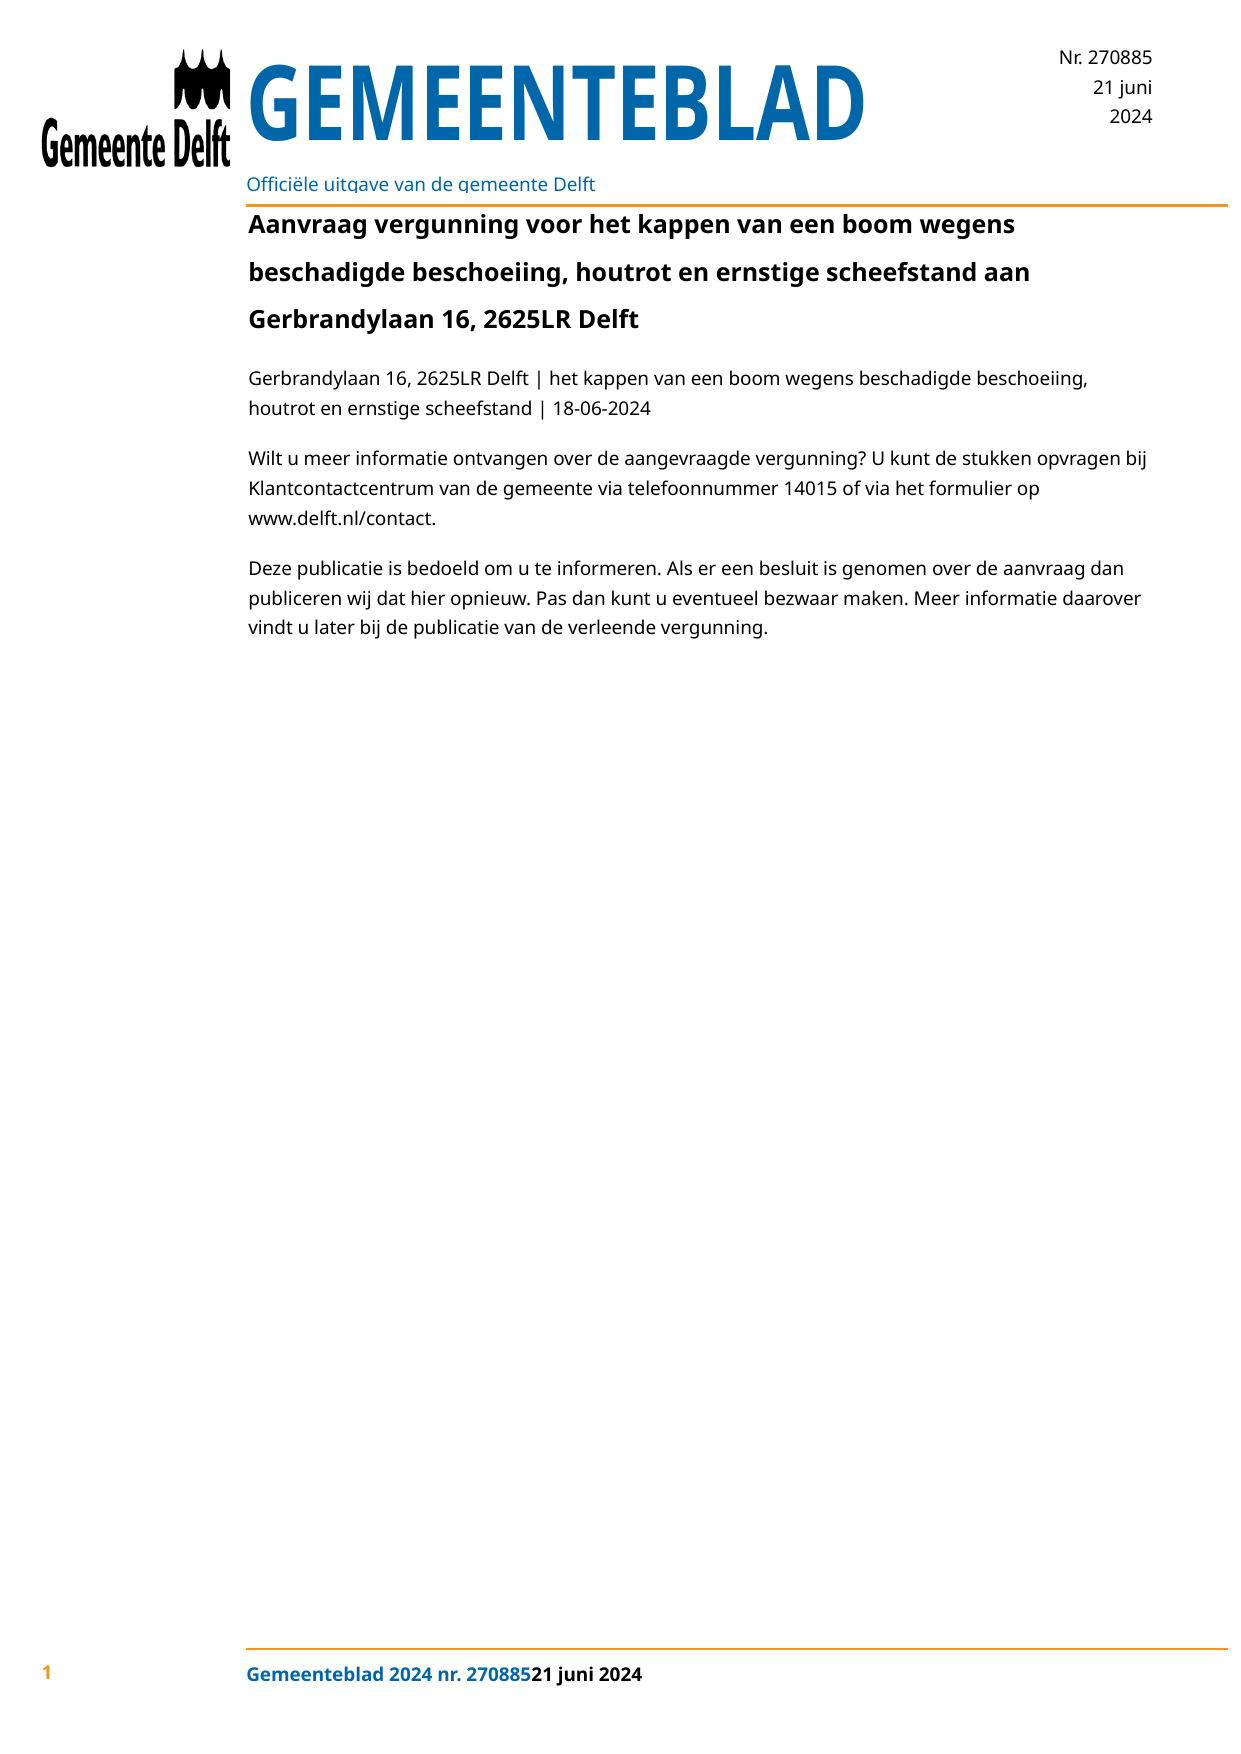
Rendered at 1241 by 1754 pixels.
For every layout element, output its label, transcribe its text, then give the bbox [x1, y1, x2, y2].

text Aanvraag vergunning voor het kappen van een boom wegens beschadigde beschoeiing, houtrot en ernstige scheefstand aan Gerbrandylaan 16, 2625LR Delft [248, 207, 1152, 336]
picture [41, 47, 231, 172]
text Gerbrandylaan 16, 2625LR Delft | het kappen van een boom wegens beschadigde beschoeiing, houtrot en ernstige scheefstand | 18-06-2024 [248, 366, 1152, 421]
text Wilt u meer informatie ontvangen over de aangevraagde vergunning? U kunt de stukken opvragen bij Klantcontactcentrum van de gemeente via telefoonnummer 14015 of via het formulier op www.delft.nl/contact. [248, 446, 1152, 530]
text Deze publicatie is bedoeld om u te informeren. Als er een besluit is genomen over de aanvraag dan publiceren wij dat hier opnieuw. Pas dan kunt u eventueel bezwaar maken. Meer informatie daarover vindt u later bij de publicatie van de verleende vergunning. [248, 555, 1152, 640]
